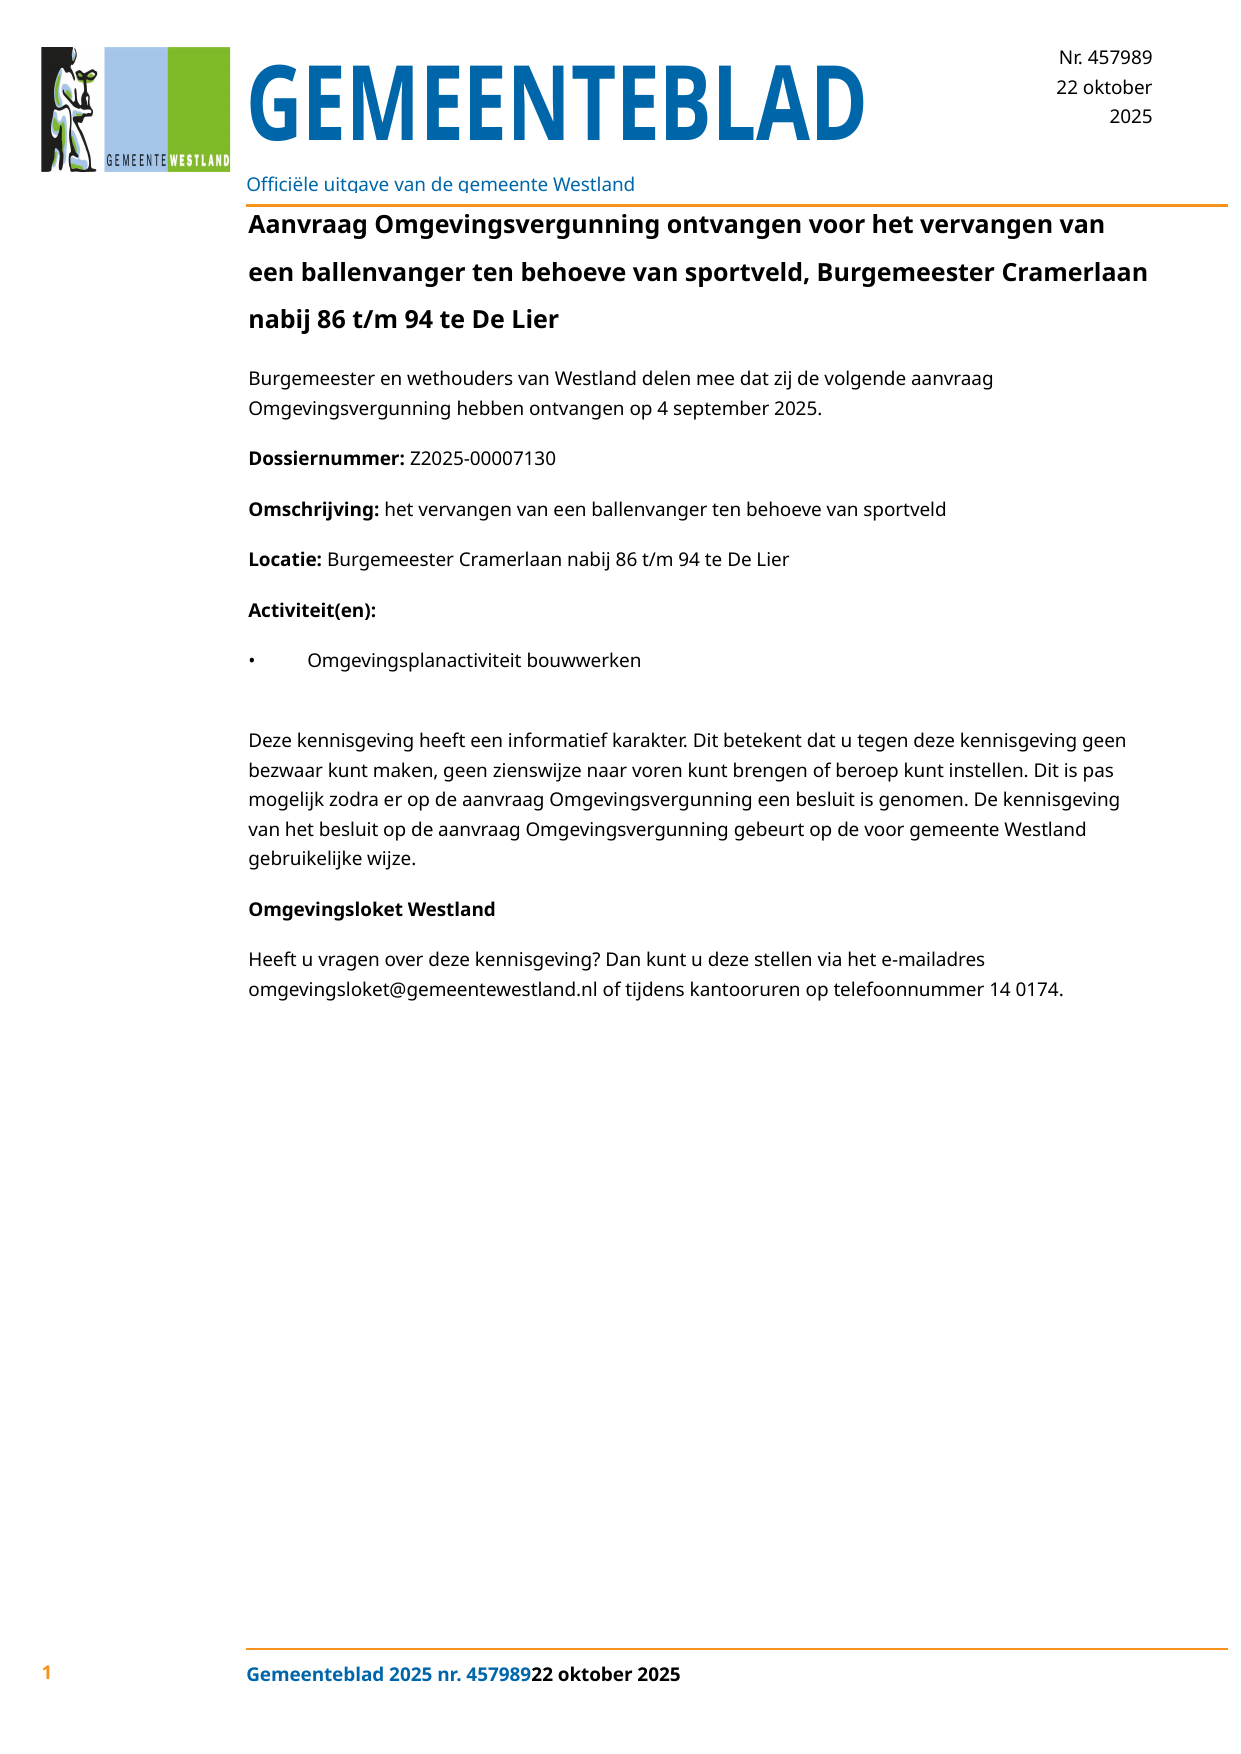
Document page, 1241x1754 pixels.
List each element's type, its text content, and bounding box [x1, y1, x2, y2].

text Locatie: Burgemeester Cramerlaan nabij 86 t/m 94 te De Lier [248, 546, 1152, 572]
text Activiteit(en): [248, 597, 1152, 622]
text Heeft u vragen over deze kennisgeving? Dan kunt u deze stellen via het e-mailadres omgevingsloket@gemeentewestland.nl of tijdens kantooruren op telefoonnummer 14 0174. [248, 946, 1152, 1002]
picture [41, 47, 231, 172]
text Omschrijving: het vervangen van een ballenvanger ten behoeve van sportveld [248, 496, 1152, 522]
text Dossiernummer: Z2025-00007130 [248, 446, 1152, 471]
text Deze kennisgeving heeft een informatief karakter. Dit betekent dat u tegen deze kennisgeving geen bezwaar kunt maken, geen zienswijze naar voren kunt brengen of beroep kunt instellen. Dit is pas mogelijk zodra er op de aanvraag Omgevingsvergunning een besluit is genomen. De kennisgeving van het besluit op de aanvraag Omgevingsvergunning gebeurt op de voor gemeente Westland gebruikelijke wijze. [248, 727, 1152, 871]
list Omgevingsplanactiviteit bouwwerken [248, 647, 1152, 673]
text Omgevingsloket Westland [248, 896, 1152, 922]
text Burgemeester en wethouders van Westland delen mee dat zij de volgende aanvraag Omgevingsvergunning hebben ontvangen op 4 september 2025. [248, 366, 1152, 421]
text Aanvraag Omgevingsvergunning ontvangen voor het vervangen van een ballenvanger ten behoeve van sportveld, Burgemeester Cramerlaan nabij 86 t/m 94 te De Lier [248, 207, 1152, 336]
